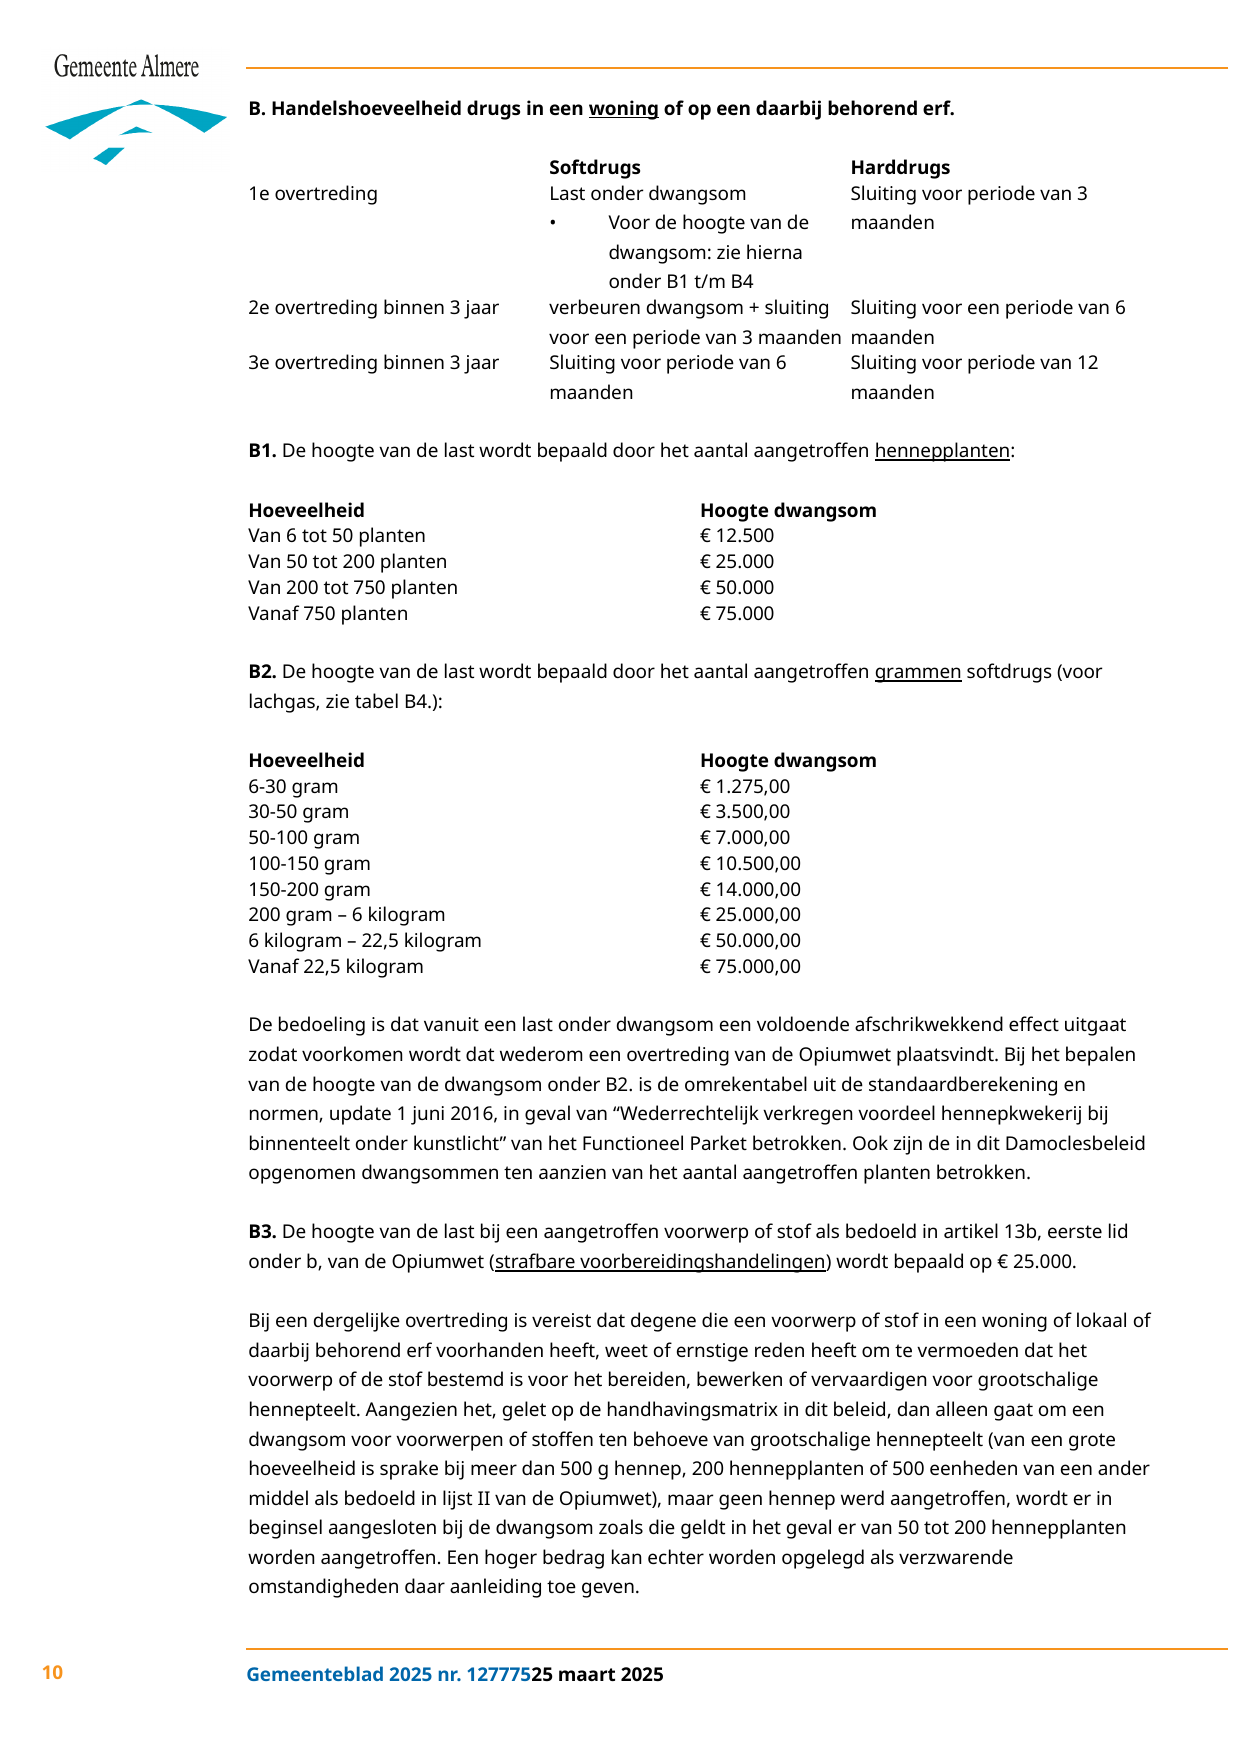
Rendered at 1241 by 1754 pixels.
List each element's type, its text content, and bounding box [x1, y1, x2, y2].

table_header Harddrugs [850, 154, 1152, 180]
table_cell € 50.000,00 [700, 928, 1152, 953]
table_cell Last onder dwangsom Voor de hoogte van de dwangsom: zie hierna onder B1 t/m B4 [549, 180, 850, 294]
table_cell € 25.000 [700, 549, 1152, 574]
table_cell Van 200 tot 750 planten [248, 574, 700, 600]
table_cell 2e overtreding binnen 3 jaar [248, 294, 549, 349]
text B2. De hoogte van de last wordt bepaald door het aantal aangetroffen grammen softdrugs (voor lachgas, zie tabel B4.): [248, 658, 1152, 714]
table_cell € 1.275,00 [700, 773, 1152, 799]
table_cell verbeuren dwangsom + sluiting voor een periode van 3 maanden [549, 294, 850, 349]
text B1. De hoogte van de last wordt bepaald door het aantal aangetroffen hennepplanten: [248, 438, 1152, 463]
table_cell € 12.500 [700, 523, 1152, 548]
table_cell Van 6 tot 50 planten [248, 523, 700, 548]
table_cell € 75.000 [700, 600, 1152, 626]
table_cell Sluiting voor periode van 3 maanden [850, 180, 1152, 294]
table_header Softdrugs [549, 154, 850, 180]
table_header [248, 154, 549, 180]
table_cell € 3.500,00 [700, 799, 1152, 824]
table_cell 100-150 gram [248, 850, 700, 876]
text Bij een dergelijke overtreding is vereist dat degene die een voorwerp of stof in een woning of lokaal of daarbij behorend erf voorhanden heeft, weet of ernstige reden heeft om te vermoeden dat het voorwerp of de stof bestemd is voor het bereiden, bewerken of vervaardigen voor grootschalige hennepteelt. Aangezien het, gelet op de handhavingsmatrix in dit beleid, dan alleen gaat om een dwangsom voor voorwerpen of stoffen ten behoeve van grootschalige hennepteelt (van een grote hoeveelheid is sprake bij meer dan 500 g hennep, 200 hennepplanten of 500 eenheden van een ander middel als bedoeld in lijst II van de Opiumwet), maar geen hennep werd aangetroffen, wordt er in beginsel aangesloten bij de dwangsom zoals die geldt in het geval er van 50 tot 200 hennepplanten worden aangetroffen. Een hoger bedrag kan echter worden opgelegd als verzwarende omstandigheden daar aanleiding toe geven. [248, 1307, 1152, 1599]
table_header Hoeveelheid [248, 497, 700, 523]
table_cell Van 50 tot 200 planten [248, 549, 700, 574]
table_cell Vanaf 22,5 kilogram [248, 953, 700, 979]
table_cell € 10.500,00 [700, 850, 1152, 876]
table_cell 6 kilogram – 22,5 kilogram [248, 928, 700, 953]
table_header Hoeveelheid [248, 747, 700, 773]
table_cell 50-100 gram [248, 825, 700, 850]
table_header Hoogte dwangsom [700, 497, 1152, 523]
table_cell 3e overtreding binnen 3 jaar [248, 350, 549, 405]
text De bedoeling is dat vanuit een last onder dwangsom een voldoende afschrikwekkend effect uitgaat zodat voorkomen wordt dat wederom een overtreding van de Opiumwet plaatsvindt. Bij het bepalen van de hoogte van de dwangsom onder B2. is de omrekentabel uit de standaardberekening en normen, update 1 juni 2016, in geval van “Wederrechtelijk verkregen voordeel hennepkwekerij bij binnenteelt onder kunstlicht” van het Functioneel Parket betrokken. Ook zijn de in dit Damoclesbeleid opgenomen dwangsommen ten aanzien van het aantal aangetroffen planten betrokken. [248, 1012, 1152, 1185]
table_cell 1e overtreding [248, 180, 549, 294]
table_cell € 75.000,00 [700, 953, 1152, 979]
table_cell Sluiting voor een periode van 6 maanden [850, 294, 1152, 349]
text B3. De hoogte van de last bij een aangetroffen voorwerp of stof als bedoeld in artikel 13b, eerste lid onder b, van de Opiumwet (strafbare voorbereidingshandelingen) wordt bepaald op € 25.000. [248, 1219, 1152, 1274]
table_cell 30-50 gram [248, 799, 700, 824]
table_cell 6-30 gram [248, 773, 700, 799]
table_cell € 14.000,00 [700, 876, 1152, 902]
table_cell 200 gram – 6 kilogram [248, 902, 700, 927]
text B. Handelshoeveelheid drugs in een woning of op een daarbij behorend erf. [248, 95, 1152, 121]
table_cell € 25.000,00 [700, 902, 1152, 927]
table_cell Sluiting voor periode van 6 maanden [549, 350, 850, 405]
table_header Hoogte dwangsom [700, 747, 1152, 773]
table_cell Vanaf 750 planten [248, 600, 700, 626]
picture [41, 47, 231, 172]
table_cell € 7.000,00 [700, 825, 1152, 850]
table_cell 150-200 gram [248, 876, 700, 902]
table_cell Sluiting voor periode van 12 maanden [850, 350, 1152, 405]
table_cell € 50.000 [700, 574, 1152, 600]
